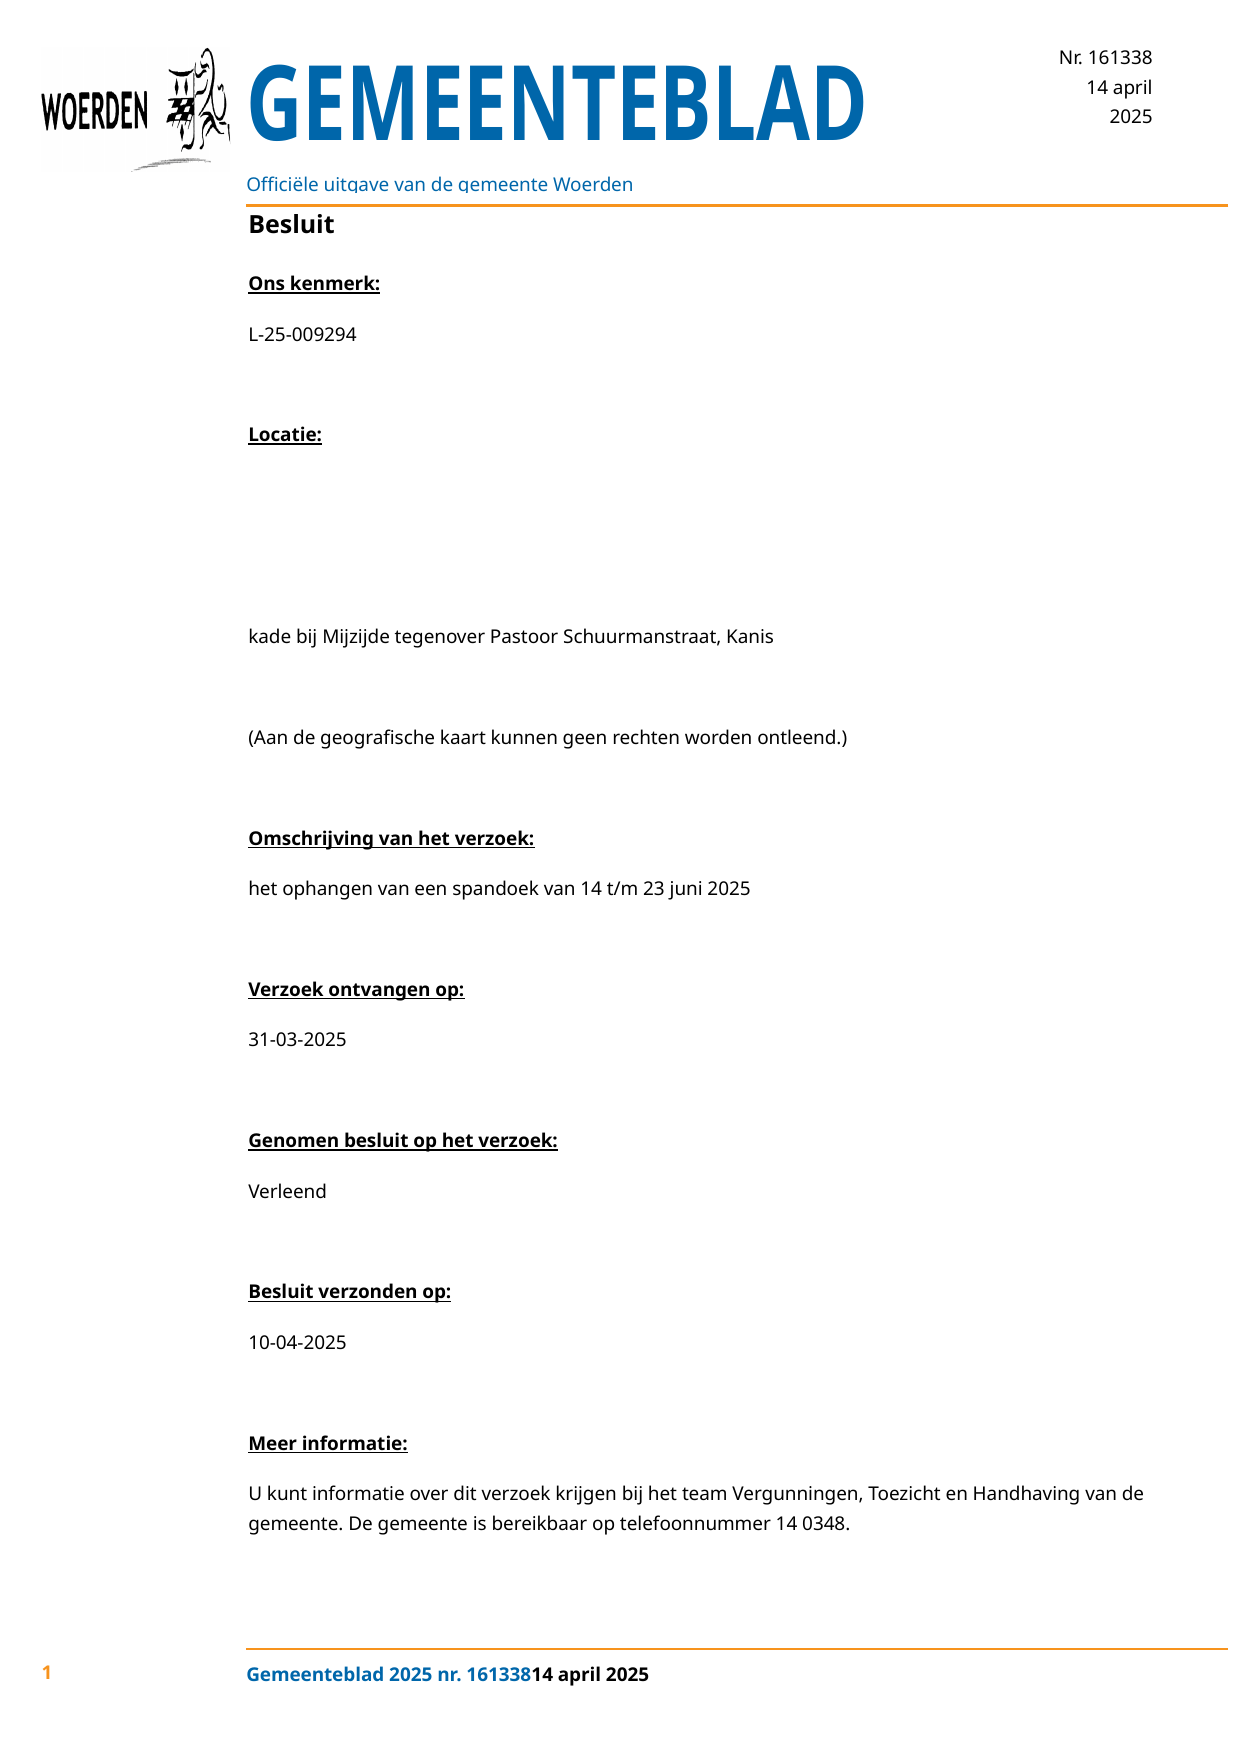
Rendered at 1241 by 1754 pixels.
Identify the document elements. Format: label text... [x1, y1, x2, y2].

text Locatie: [248, 422, 1152, 447]
text het ophangen van een spandoek van 14 t/m 23 juni 2025 [248, 875, 1152, 901]
text Verleend [248, 1178, 1152, 1203]
picture [41, 47, 231, 172]
text L-25-009294 [248, 321, 1152, 346]
text Ons kenmerk: [248, 270, 1152, 296]
text U kunt informatie over dit verzoek krijgen bij het team Vergunningen, Toezicht en Handhaving van de gemeente. De gemeente is bereikbaar op telefoonnummer 14 0348. [248, 1480, 1152, 1536]
text Verzoek ontvangen op: [248, 976, 1152, 1002]
text Genomen besluit op het verzoek: [248, 1127, 1152, 1153]
text kade bij Mijzijde tegenover Pastoor Schuurmanstraat, Kanis [248, 623, 1152, 649]
text 10-04-2025 [248, 1329, 1152, 1355]
text Besluit [248, 207, 1152, 241]
text (Aan de geografische kaart kunnen geen rechten worden ontleend.) [248, 724, 1152, 750]
text Besluit verzonden op: [248, 1279, 1152, 1304]
text Omschrijving van het verzoek: [248, 825, 1152, 851]
text Meer informatie: [248, 1430, 1152, 1456]
text 31-03-2025 [248, 1027, 1152, 1052]
